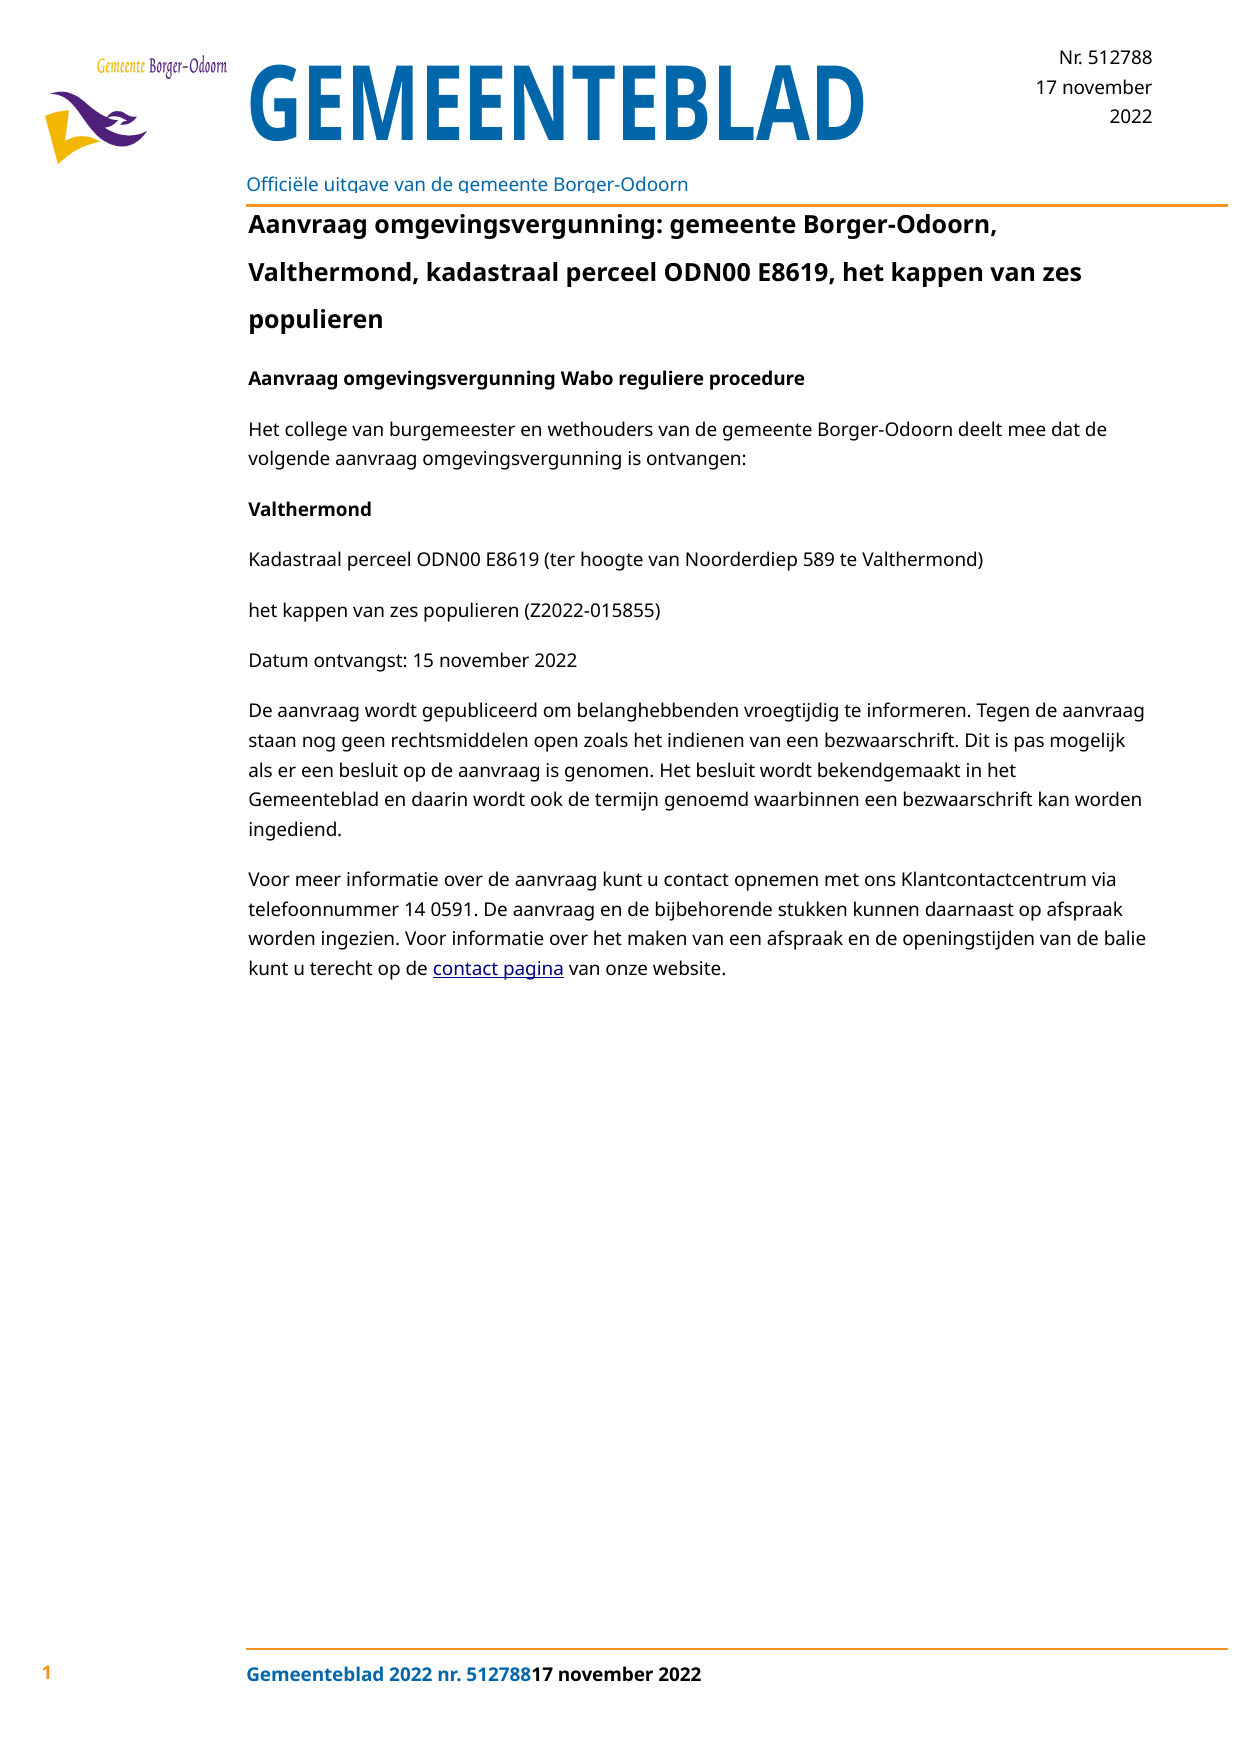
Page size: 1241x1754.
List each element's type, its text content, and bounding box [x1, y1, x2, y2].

text Aanvraag omgevingsvergunning Wabo reguliere procedure [248, 366, 1152, 391]
text Voor meer informatie over de aanvraag kunt u contact opnemen met ons Klantcontactcentrum via telefoonnummer 14 0591. De aanvraag en de bijbehorende stukken kunnen daarnaast op afspraak worden ingezien. Voor informatie over het maken van een afspraak en de openingstijden van de balie kunt u terecht op de contact pagina van onze website. [248, 866, 1152, 981]
picture [41, 47, 231, 172]
text Kadastraal perceel ODN00 E8619 (ter hoogte van Noorderdiep 589 te Valthermond) [248, 546, 1152, 572]
text Valthermond [248, 496, 1152, 522]
text Aanvraag omgevingsvergunning: gemeente Borger-Odoorn, Valthermond, kadastraal perceel ODN00 E8619, het kappen van zes populieren [248, 207, 1152, 336]
text De aanvraag wordt gepubliceerd om belanghebbenden vroegtijdig te informeren. Tegen de aanvraag staan nog geen rechtsmiddelen open zoals het indienen van een bezwaarschrift. Dit is pas mogelijk als er een besluit op de aanvraag is genomen. Het besluit wordt bekendgemaakt in het Gemeenteblad en daarin wordt ook de termijn genoemd waarbinnen een bezwaarschrift kan worden ingediend. [248, 698, 1152, 842]
text Het college van burgemeester en wethouders van de gemeente Borger-Odoorn deelt mee dat de volgende aanvraag omgevingsvergunning is ontvangen: [248, 416, 1152, 471]
text het kappen van zes populieren (Z2022-015855) [248, 597, 1152, 622]
text Datum ontvangst: 15 november 2022 [248, 647, 1152, 673]
